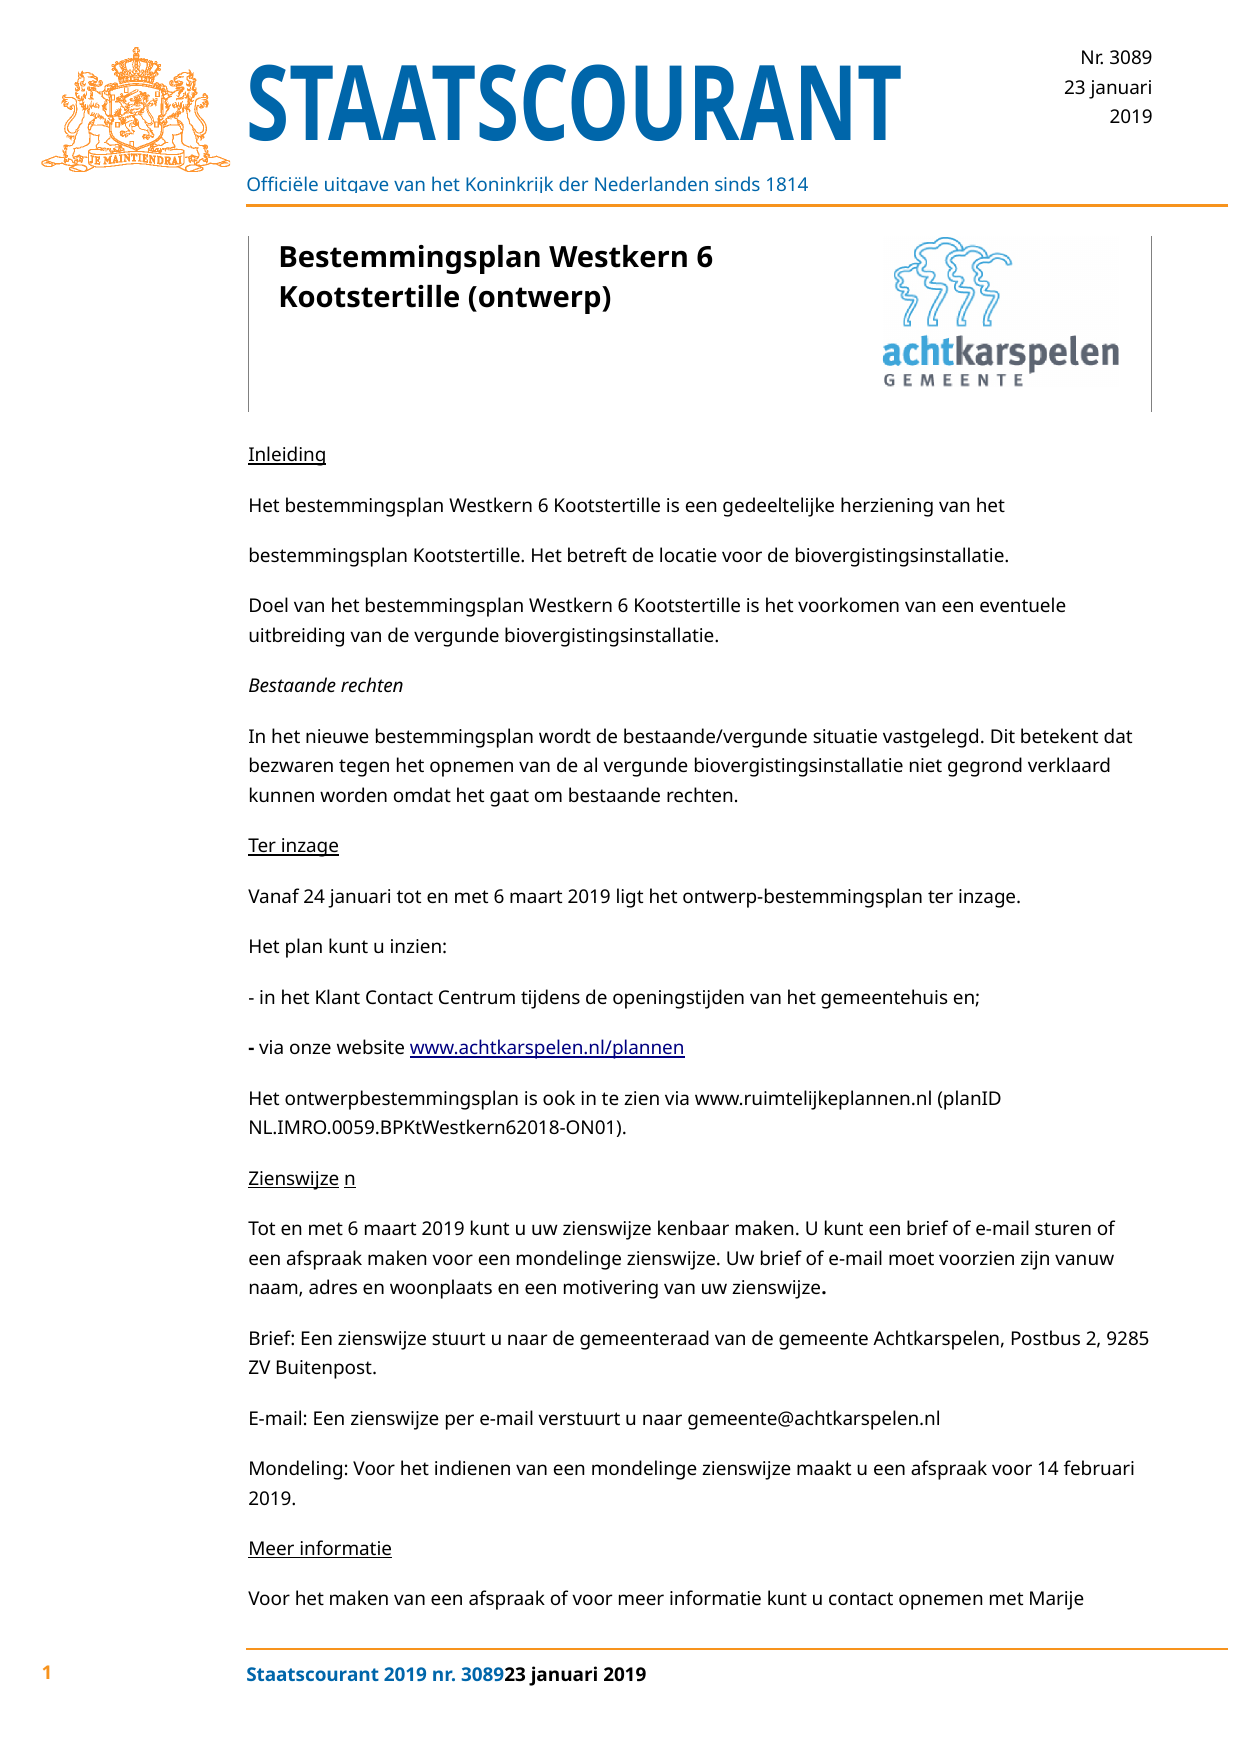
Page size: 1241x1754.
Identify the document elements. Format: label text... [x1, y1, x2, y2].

text Vanaf 24 januari tot en met 6 maart 2019 ligt het ontwerp-bestemmingsplan ter inzage. [248, 883, 1152, 909]
text Mondeling: Voor het indienen van een mondelinge zienswijze maakt u een afspraak voor 14 februari 2019. [248, 1455, 1152, 1511]
text Brief: Een zienswijze stuurt u naar de gemeenteraad van de gemeente Achtkarspelen, Postbus 2, 9285 ZV Buitenpost. [248, 1325, 1152, 1380]
text - via onze website www.achtkarspelen.nl/plannen [248, 1034, 1152, 1060]
table_header Bestemmingsplan Westkern 6 Kootstertille (ontwerp) [249, 236, 850, 412]
text Zienswijze n [248, 1165, 1152, 1191]
text Het bestemmingsplan Westkern 6 Kootstertille is een gedeeltelijke herziening van het [248, 492, 1152, 518]
text Het plan kunt u inzien: [248, 933, 1152, 959]
picture [882, 236, 1119, 387]
text - in het Klant Contact Centrum tijdens de openingstijden van het gemeentehuis en; [248, 984, 1152, 1010]
text Voor het maken van een afspraak of voor meer informatie kunt u contact opnemen met Marije [248, 1586, 1152, 1611]
table_header [850, 236, 1151, 412]
text Bestaande rechten [248, 673, 1152, 698]
text Doel van het bestemmingsplan Westkern 6 Kootstertille is het voorkomen van een eventuele uitbreiding van de vergunde biovergistingsinstallatie. [248, 593, 1152, 648]
picture [41, 47, 231, 172]
text Tot en met 6 maart 2019 kunt u uw ziens­wijze kenbaar maken. U kunt een brief of e-mail sturen of een afspraak maken voor een mondelinge zienswijze. Uw brief of e-mail moet voorzien zijn vanuw naam, adres en woonplaats en een motivering van uw zienswijze. [248, 1215, 1152, 1300]
text In het nieuwe bestemmingsplan wordt de bestaande/vergunde situatie vastgelegd. Dit betekent dat bezwaren tegen het opnemen van de al vergunde biovergistingsinstallatie niet gegrond verklaard kunnen worden omdat het gaat om bestaande rechten. [248, 723, 1152, 808]
text Ter inzage [248, 833, 1152, 858]
text Meer informatie [248, 1535, 1152, 1561]
text bestemmingsplan Kootstertille. Het betreft de locatie voor de biovergistingsinstallatie. [248, 542, 1152, 568]
text Inleiding [248, 441, 1152, 467]
text Het ontwerpbestemmingsplan is ook in te zien via www.ruimtelijkeplannen.nl (planID NL.IMRO.0059.BPKtWestkern62018-ON01). [248, 1085, 1152, 1140]
text E-mail: Een zienswijze per e-mail verstuurt u naar gemeente@achtkarspelen.nl [248, 1405, 1152, 1431]
